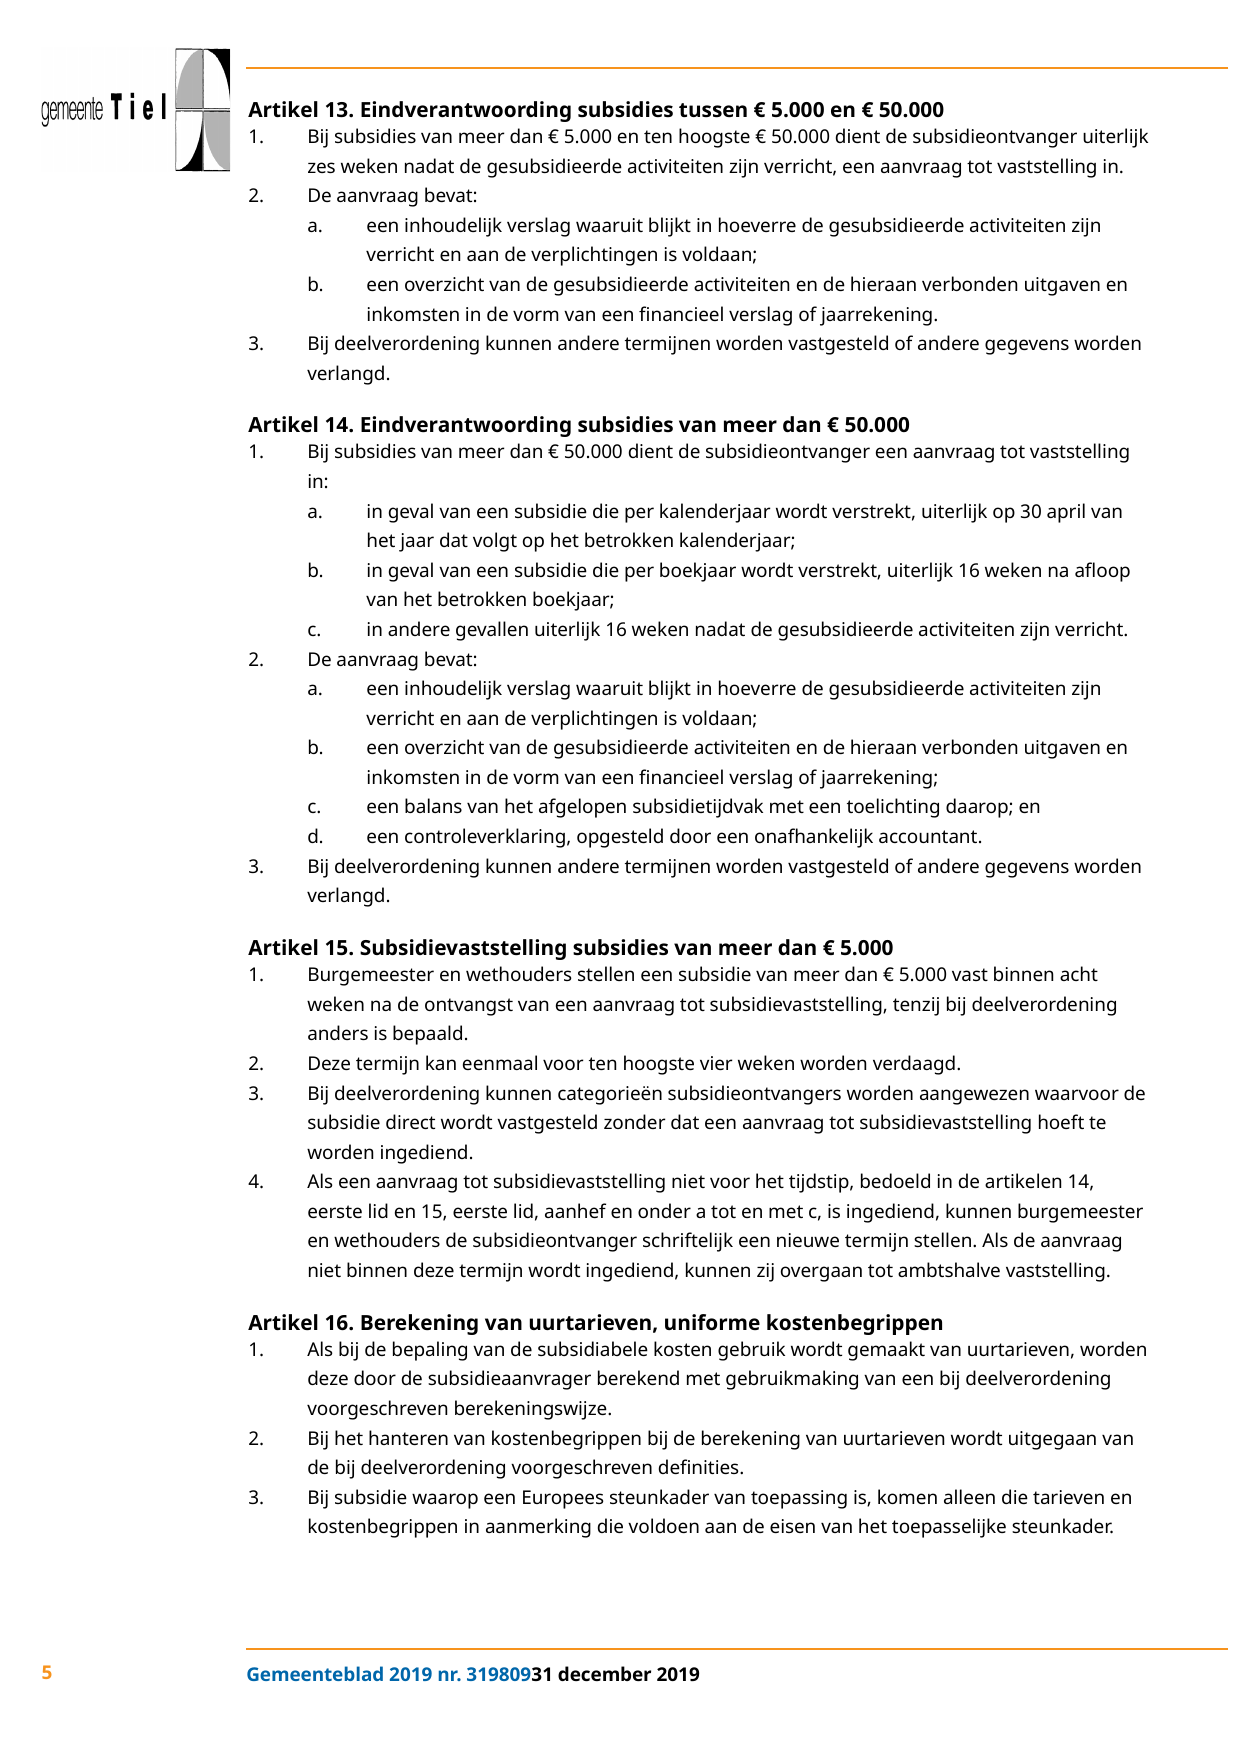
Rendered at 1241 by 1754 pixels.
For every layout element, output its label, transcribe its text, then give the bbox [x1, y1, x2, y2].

list in geval van een subsidie die per kalenderjaar wordt verstrekt, uiterlijk op 30 april van het jaar dat volgt op het betrokken kalenderjaar; [307, 498, 1152, 553]
list Bij deelverordening kunnen categorieën subsidieontvangers worden aangewezen waarvoor de subsidie direct wordt vastgesteld zonder dat een aanvraag tot subsidievaststelling hoeft te worden ingediend. [248, 1080, 1152, 1164]
list een inhoudelijk verslag waaruit blijkt in hoeverre de gesubsidieerde activiteiten zijn verricht en aan de verplichtingen is voldaan; [307, 675, 1152, 731]
list Deze termijn kan eenmaal voor ten hoogste vier weken worden verdaagd. [248, 1050, 1152, 1076]
list een balans van het afgelopen subsidietijdvak met een toelichting daarop; en [307, 794, 1152, 819]
list Als bij de bepaling van de subsidiabele kosten gebruik wordt gemaakt van uurtarieven, worden deze door de subsidieaanvrager berekend met gebruikmaking van een bij deelverordening voorgeschreven berekeningswijze. [248, 1336, 1152, 1421]
list een overzicht van de gesubsidieerde activiteiten en de hieraan verbonden uitgaven en inkomsten in de vorm van een financieel verslag of jaarrekening; [307, 734, 1152, 790]
list Bij subsidies van meer dan € 5.000 en ten hoogste € 50.000 dient de subsidieontvanger uiterlijk zes weken nadat de gesubsidieerde activiteiten zijn verricht, een aanvraag tot vaststelling in. [248, 123, 1152, 178]
list een overzicht van de gesubsidieerde activiteiten en de hieraan verbonden uitgaven en inkomsten in de vorm van een financieel verslag of jaarrekening. [307, 271, 1152, 326]
list in andere gevallen uiterlijk 16 weken nadat de gesubsidieerde activiteiten zijn verricht. [307, 616, 1152, 642]
list een controleverklaring, opgesteld door een onafhankelijk accountant. [307, 823, 1152, 849]
list Als een aanvraag tot subsidievaststelling niet voor het tijdstip, bedoeld in de artikelen 14, eerste lid en 15, eerste lid, aanhef en onder a tot en met c, is ingediend, kunnen burgemeester en wethouders de subsidieontvanger schriftelijk een nieuwe termijn stellen. Als de aanvraag niet binnen deze termijn wordt ingediend, kunnen zij overgaan tot ambtshalve vaststelling. [248, 1168, 1152, 1283]
list een inhoudelijk verslag waaruit blijkt in hoeverre de gesubsidieerde activiteiten zijn verricht en aan de verplichtingen is voldaan; [307, 212, 1152, 267]
picture [41, 47, 231, 172]
list Bij subsidie waarop een Europees steunkader van toepassing is, komen alleen die tarieven en kostenbegrippen in aanmerking die voldoen aan de eisen van het toepasselijke steunkader. [248, 1484, 1152, 1539]
list De aanvraag bevat: [248, 646, 1152, 672]
list Bij het hanteren van kostenbegrippen bij de berekening van uurtarieven wordt uitgegaan van de bij deelverordening voorgeschreven definities. [248, 1425, 1152, 1480]
list Burgemeester en wethouders stellen een subsidie van meer dan € 5.000 vast binnen acht weken na de ontvangst van een aanvraag tot subsidievaststelling, tenzij bij deelverordening anders is bepaald. [248, 961, 1152, 1046]
text Artikel 13. Eindverantwoording subsidies tussen € 5.000 en € 50.000 [248, 95, 1152, 123]
text Artikel 16. Berekening van uurtarieven, uniforme kostenbegrippen [248, 1308, 1152, 1336]
text Artikel 15. Subsidievaststelling subsidies van meer dan € 5.000 [248, 933, 1152, 961]
list Bij deelverordening kunnen andere termijnen worden vastgesteld of andere gegevens worden verlangd. [248, 853, 1152, 908]
list in geval van een subsidie die per boekjaar wordt verstrekt, uiterlijk 16 weken na afloop van het betrokken boekjaar; [307, 557, 1152, 612]
list Bij subsidies van meer dan € 50.000 dient de subsidieontvanger een aanvraag tot vaststelling in: [248, 439, 1152, 494]
list De aanvraag bevat: [248, 182, 1152, 208]
list Bij deelverordening kunnen andere termijnen worden vastgesteld of andere gegevens worden verlangd. [248, 330, 1152, 386]
text Artikel 14. Eindverantwoording subsidies van meer dan € 50.000 [248, 410, 1152, 439]
